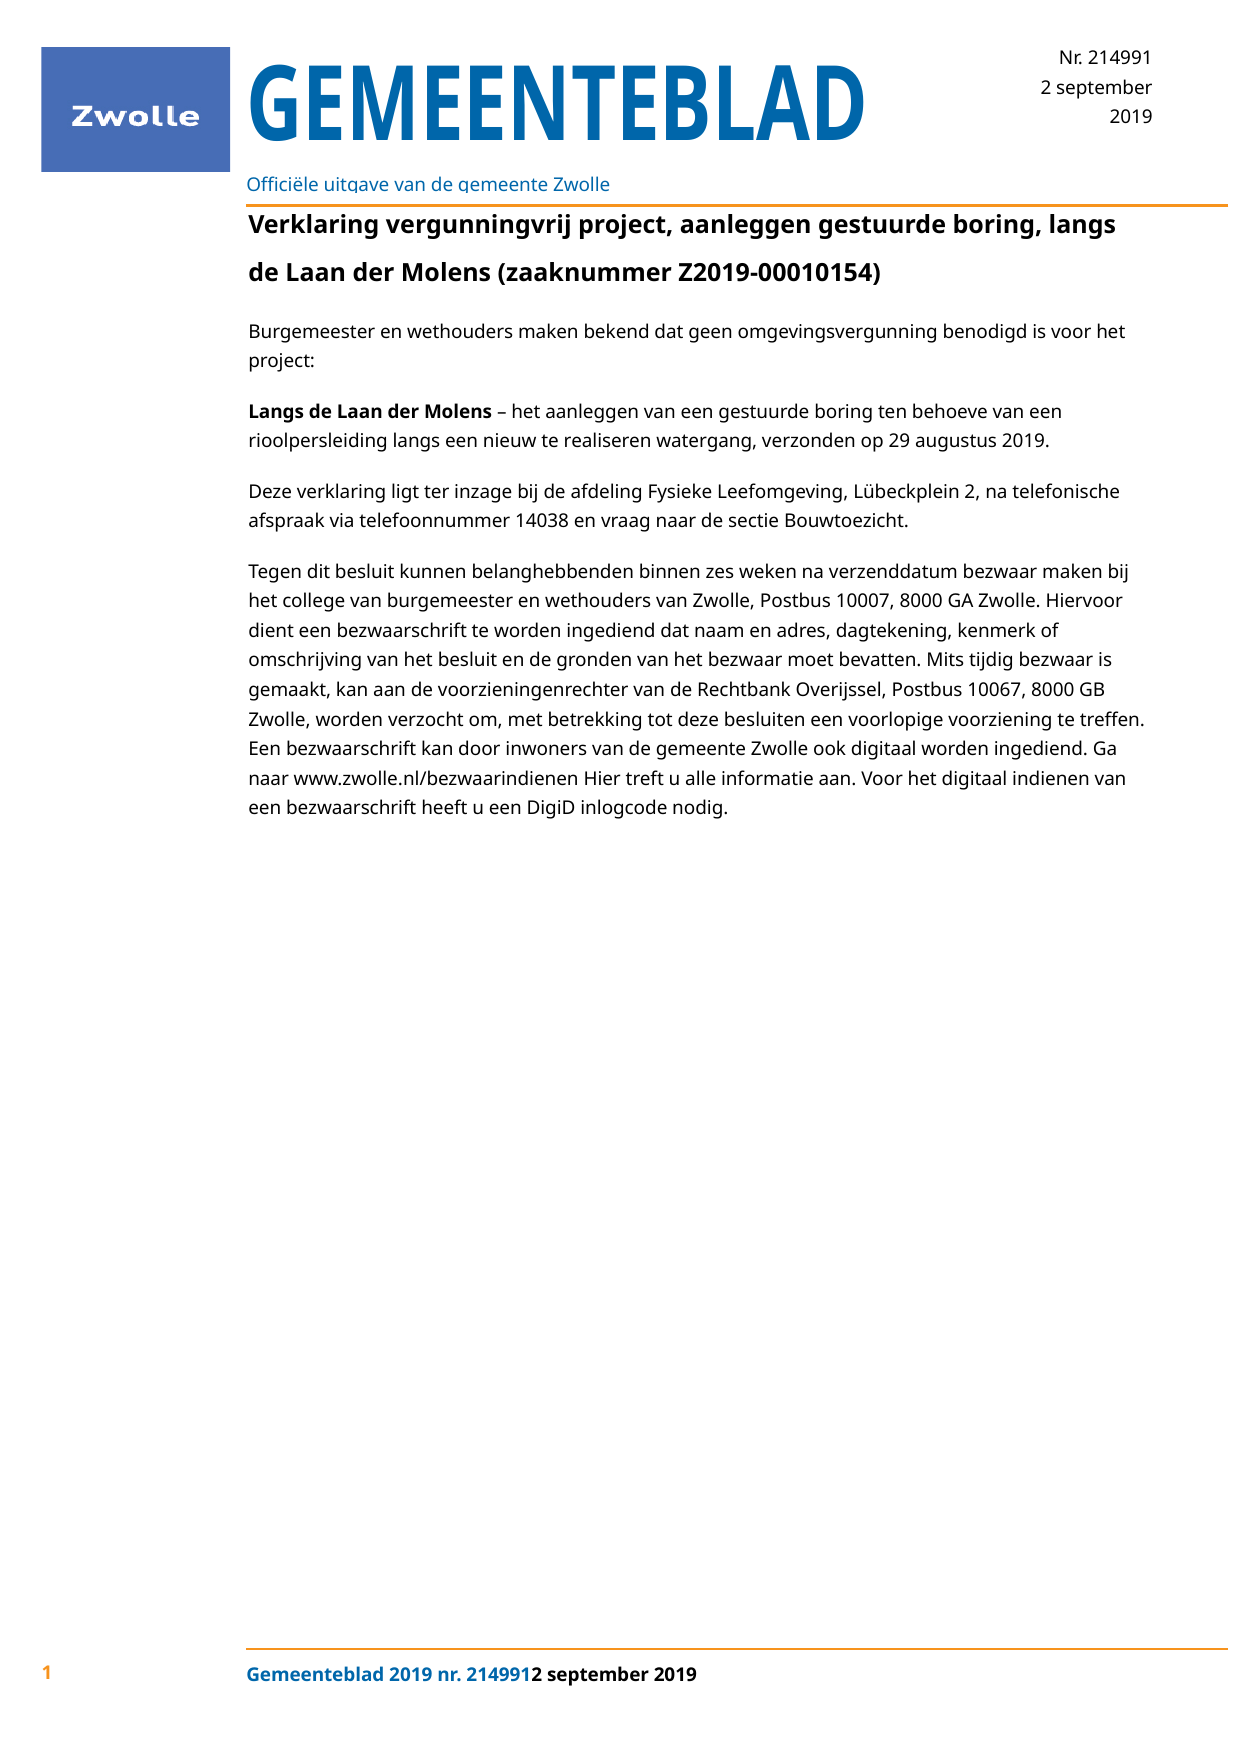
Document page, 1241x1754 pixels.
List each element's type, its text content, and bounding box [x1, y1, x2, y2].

text Tegen dit besluit kunnen belanghebbenden binnen zes weken na verzenddatum bezwaar maken bij het college van burgemeester en wethouders van Zwolle, Postbus 10007, 8000 GA Zwolle. Hiervoor dient een bezwaarschrift te worden ingediend dat naam en adres, dagtekening, kenmerk of omschrijving van het besluit en de gronden van het bezwaar moet bevatten. Mits tijdig bezwaar is gemaakt, kan aan de voorzieningenrechter van de Rechtbank Overijssel, Postbus 10067, 8000 GB Zwolle, worden verzocht om, met betrekking tot deze besluiten een voorlopige voorziening te treffen. Een bezwaarschrift kan door inwoners van de gemeente Zwolle ook digitaal worden ingediend. Ga naar www.zwolle.nl/bezwaarindienen Hier treft u alle informatie aan. Voor het digitaal indienen van een bezwaarschrift heeft u een DigiD inlogcode nodig. [248, 558, 1152, 820]
text Verklaring vergunningvrij project, aanleggen gestuurde boring, langs de Laan der Molens (zaaknummer Z2019-00010154) [248, 207, 1152, 288]
text Burgemeester en wethouders maken bekend dat geen omgevingsvergunning benodigd is voor het project: [248, 318, 1152, 373]
text Langs de Laan der Molens – het aanleggen van een gestuurde boring ten behoeve van een rioolpersleiding langs een nieuw te realiseren watergang, verzonden op 29 augustus 2019. [248, 398, 1152, 453]
picture [41, 47, 231, 172]
text Deze verklaring ligt ter inzage bij de afdeling Fysieke Leefomgeving, Lübeckplein 2, na telefonische afspraak via telefoonnummer 14038 en vraag naar de sectie Bouwtoezicht. [248, 478, 1152, 533]
